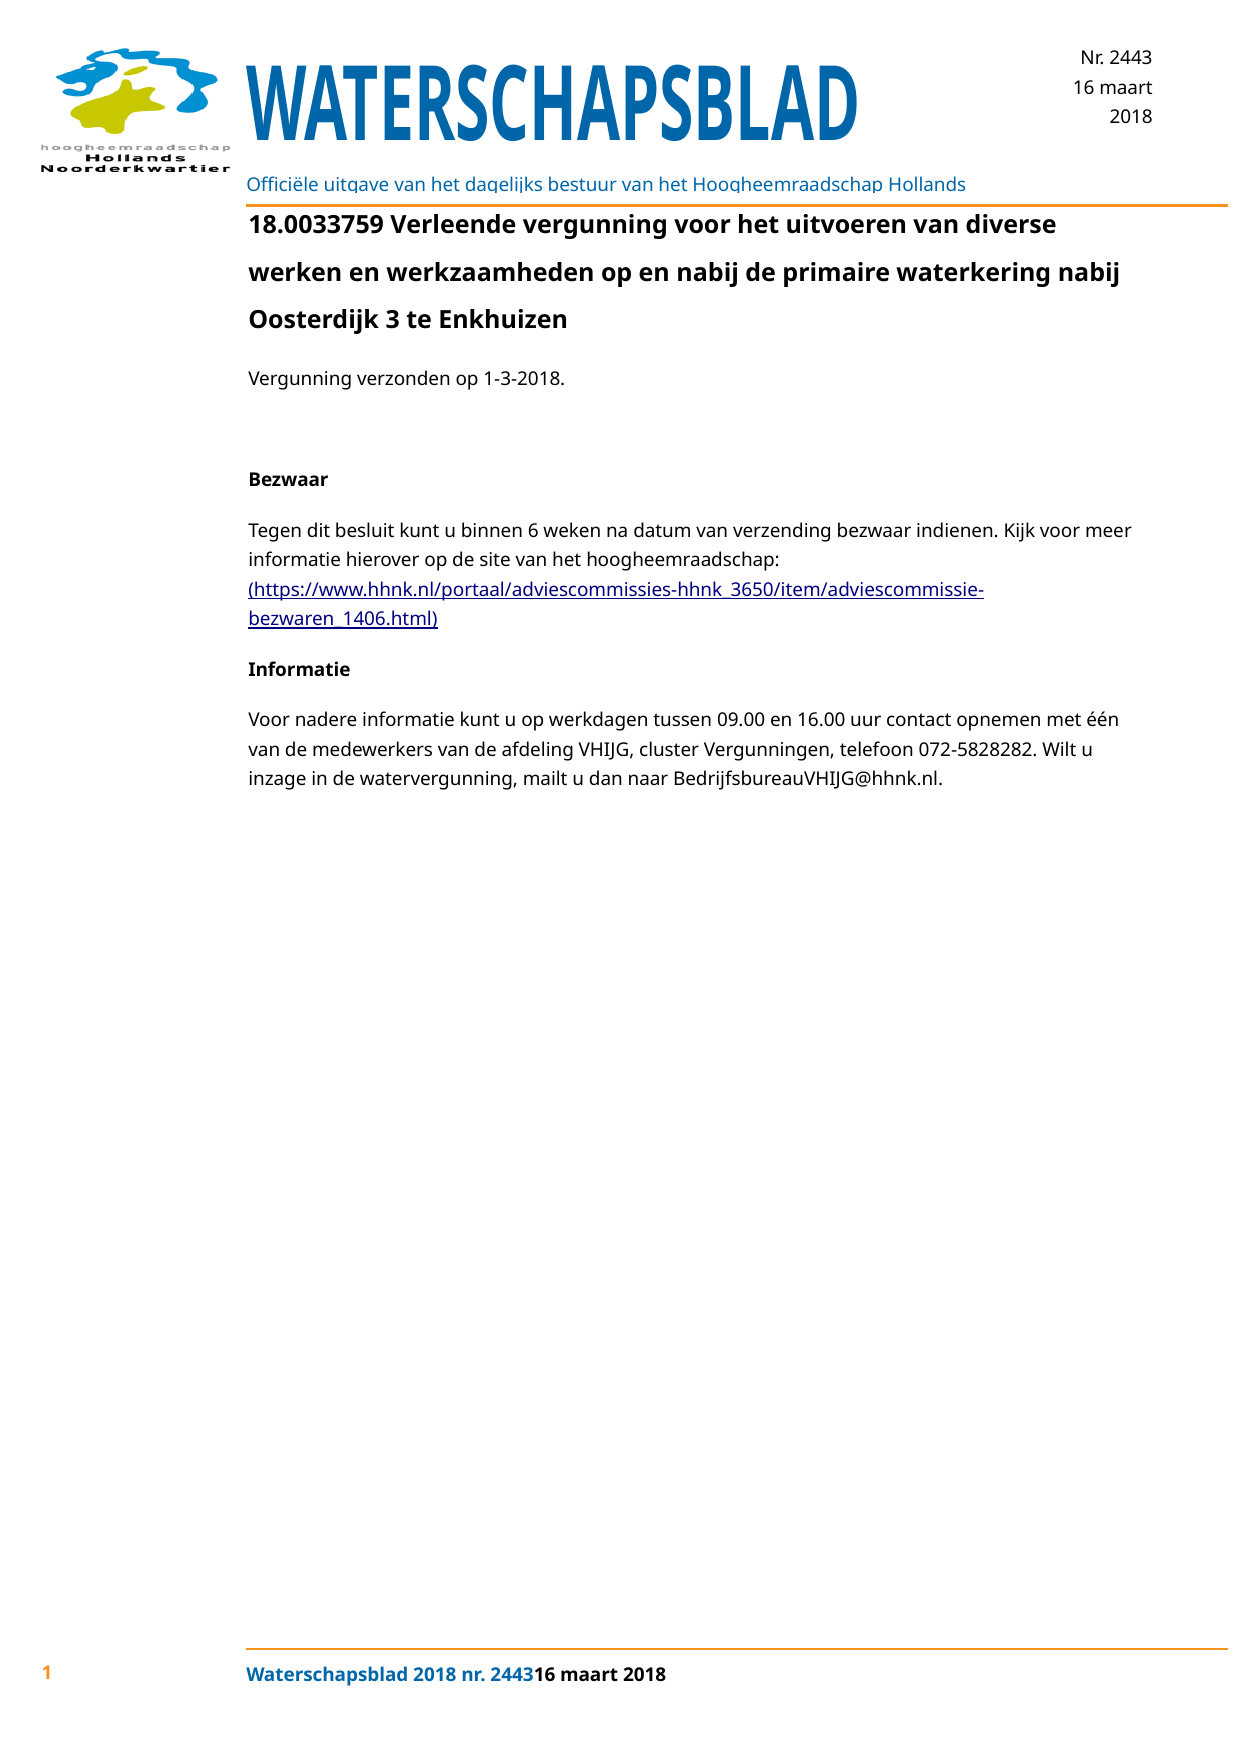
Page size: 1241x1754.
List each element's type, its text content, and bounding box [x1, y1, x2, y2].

text Bezwaar [248, 466, 1152, 492]
picture [41, 47, 231, 172]
text 18.0033759 Verleende vergunning voor het uitvoeren van diverse werken en werkzaamheden op en nabij de primaire waterkering nabij Oosterdijk 3 te Enkhuizen [248, 207, 1152, 336]
text Tegen dit besluit kunt u binnen 6 weken na datum van verzending bezwaar indienen. Kijk voor meer informatie hierover op de site van het hoogheemraadschap: (https://www.hhnk.nl/portaal/adviescommissies-hhnk_3650/item/adviescommissie-bezwaren_1406.html) [248, 517, 1152, 631]
text Informatie [248, 656, 1152, 682]
text Voor nadere informatie kunt u op werkdagen tussen 09.00 en 16.00 uur contact opnemen met één van de medewerkers van de afdeling VHIJG, cluster Vergunningen, telefoon 072-5828282. Wilt u inzage in de watervergunning, mailt u dan naar BedrijfsbureauVHIJG@hhnk.nl. [248, 706, 1152, 791]
text Vergunning verzonden op 1-3-2018. [248, 366, 1152, 391]
